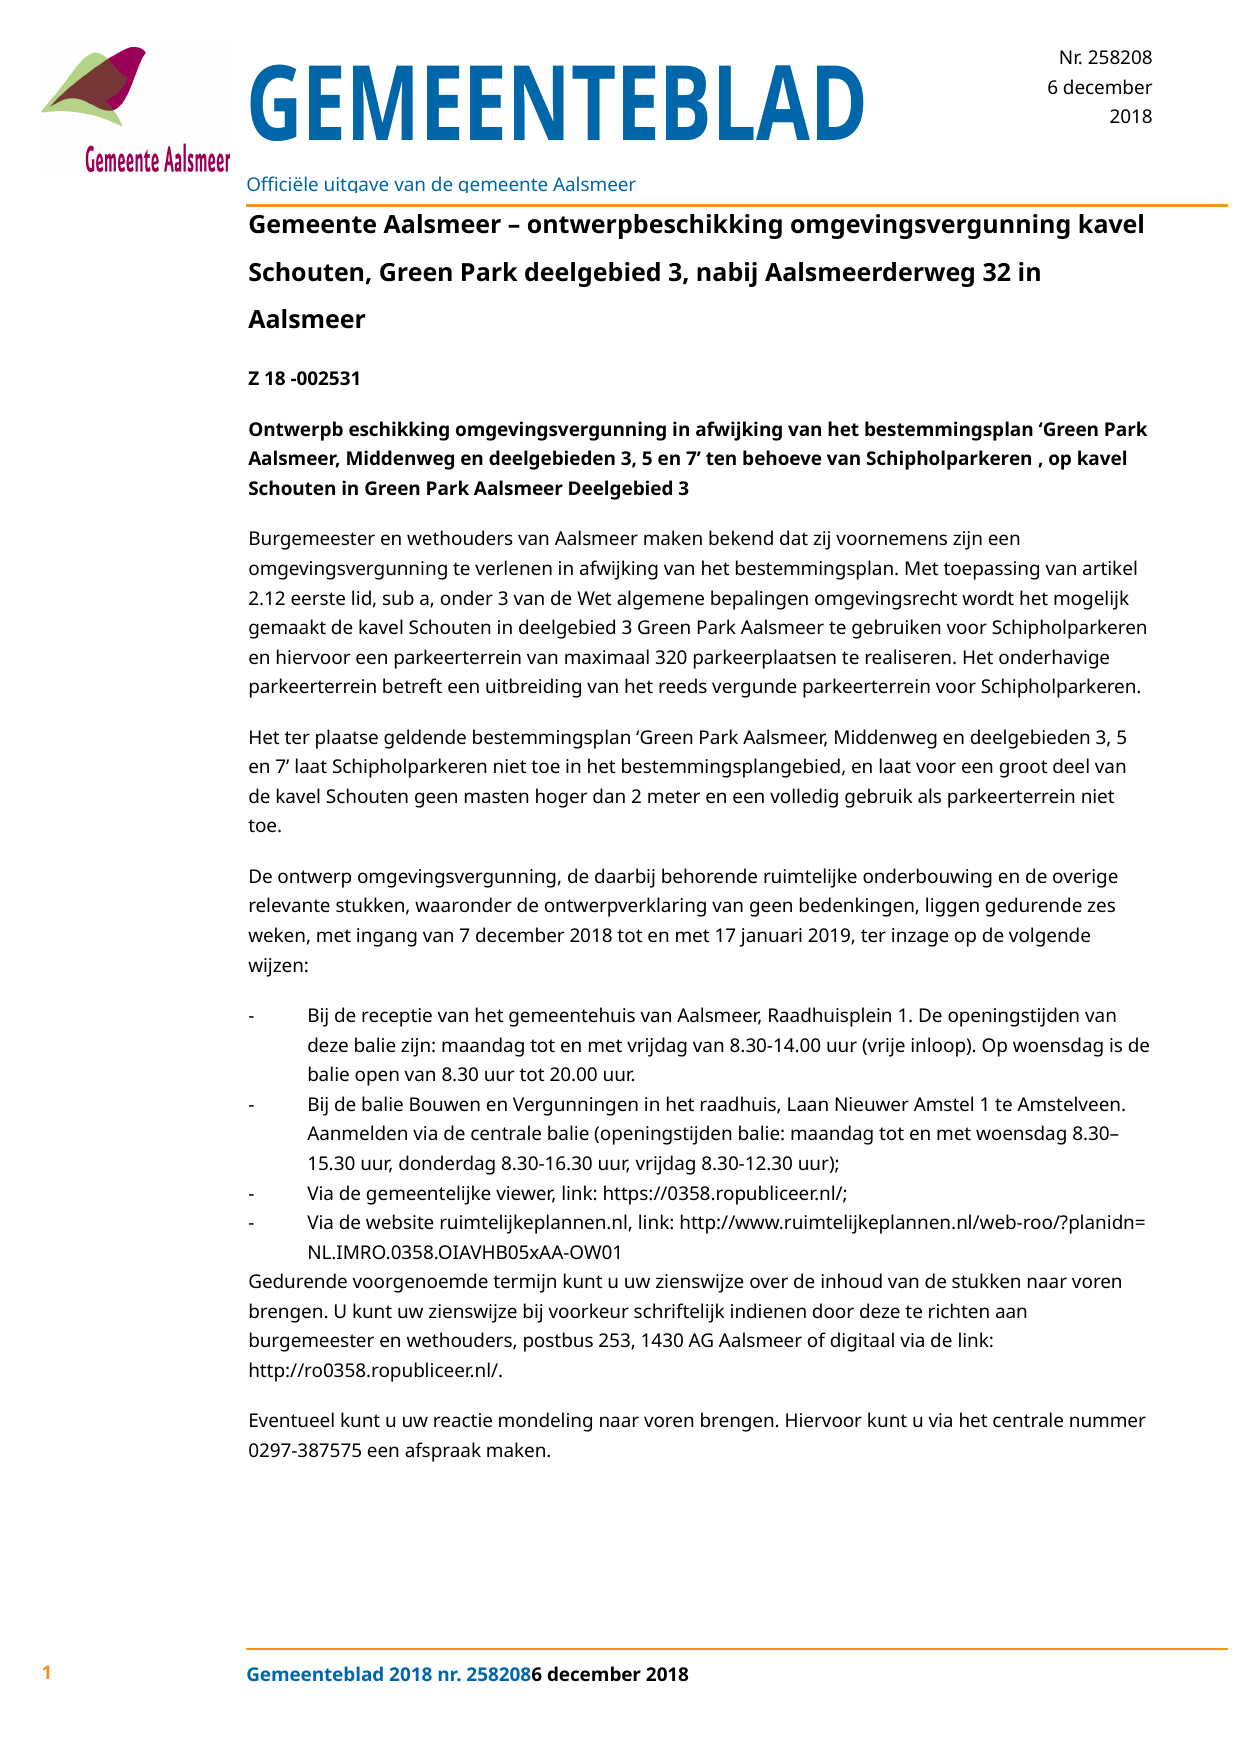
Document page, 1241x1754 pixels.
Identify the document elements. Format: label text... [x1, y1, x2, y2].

text Het ter plaatse geldende bestemmingsplan ‘Green Park Aalsmeer, Middenweg en deelgebieden 3, 5 en 7’ laat Schipholparkeren niet toe in het bestemmingsplangebied, en laat voor een groot deel van de kavel Schouten geen masten hoger dan 2 meter en een volledig gebruik als parkeerterrein niet toe. [248, 724, 1152, 838]
text Burgemeester en wethouders van Aalsmeer maken bekend dat zij voornemens zijn een omgevingsvergunning te verlenen in afwijking van het bestemmingsplan. Met toepassing van artikel 2.12 eerste lid, sub a, onder 3 van de Wet algemene bepalingen omgevingsrecht wordt het mogelijk gemaakt de kavel Schouten in deelgebied 3 Green Park Aalsmeer te gebruiken voor Schipholparkeren en hiervoor een parkeerterrein van maximaal 320 parkeerplaatsen te realiseren. Het onderhavige parkeerterrein betreft een uitbreiding van het reeds vergunde parkeerterrein voor Schipholparkeren. [248, 526, 1152, 699]
list Via de gemeentelijke viewer, link: https://0358.ropubliceer.nl/; [248, 1180, 1152, 1205]
list Bij de balie Bouwen en Vergunningen in het raadhuis, Laan Nieuwer Amstel 1 te Amstelveen. Aanmelden via de centrale balie (openingstijden balie: maandag tot en met woensdag 8.30–15.30 uur, donderdag 8.30-16.30 uur, vrijdag 8.30-12.30 uur); [248, 1091, 1152, 1176]
list Via de website ruimtelijkeplannen.nl, link: http://www.ruimtelijkeplannen.nl/web-roo/?planidn= NL.IMRO.0358.OIAVHB05xAA-OW01 [248, 1209, 1152, 1264]
picture [41, 47, 231, 172]
text Gemeente Aalsmeer – ontwerpbeschikking omgevingsvergunning kavel Schouten, Green Park deelgebied 3, nabij Aalsmeerderweg 32 in Aalsmeer [248, 207, 1152, 336]
list Bij de receptie van het gemeentehuis van Aalsmeer, Raadhuisplein 1. De openingstijden van deze balie zijn: maandag tot en met vrijdag van 8.30-14.00 uur (vrije inloop). Op woensdag is de balie open van 8.30 uur tot 20.00 uur. [248, 1002, 1152, 1087]
text Gedurende voorgenoemde termijn kunt u uw zienswijze over de inhoud van de stukken naar voren brengen. U kunt uw zienswijze bij voorkeur schriftelijk indienen door deze te richten aan burgemeester en wethouders, postbus 253, 1430 AG Aalsmeer of digitaal via de link: http://ro0358.ropubliceer.nl/. [248, 1268, 1152, 1383]
text Z 18 -002531 [248, 366, 1152, 391]
text Eventueel kunt u uw reactie mondeling naar voren brengen. Hiervoor kunt u via het centrale nummer 0297-387575 een afspraak maken. [248, 1408, 1152, 1463]
text Ontwerpb eschikking omgevingsvergunning in afwijking van het bestemmingsplan ‘Green Park Aalsmeer, Middenweg en deelgebieden 3, 5 en 7’ ten behoeve van Schipholparkeren , op kavel Schouten in Green Park Aalsmeer Deelgebied 3 [248, 416, 1152, 501]
text De ontwerp omgevingsvergunning, de daarbij behorende ruimtelijke onderbouwing en de overige relevante stukken, waaronder de ontwerpverklaring van geen bedenkingen, liggen gedurende zes weken, met ingang van 7 december 2018 tot en met 17 januari 2019, ter inzage op de volgende wijzen: [248, 863, 1152, 977]
